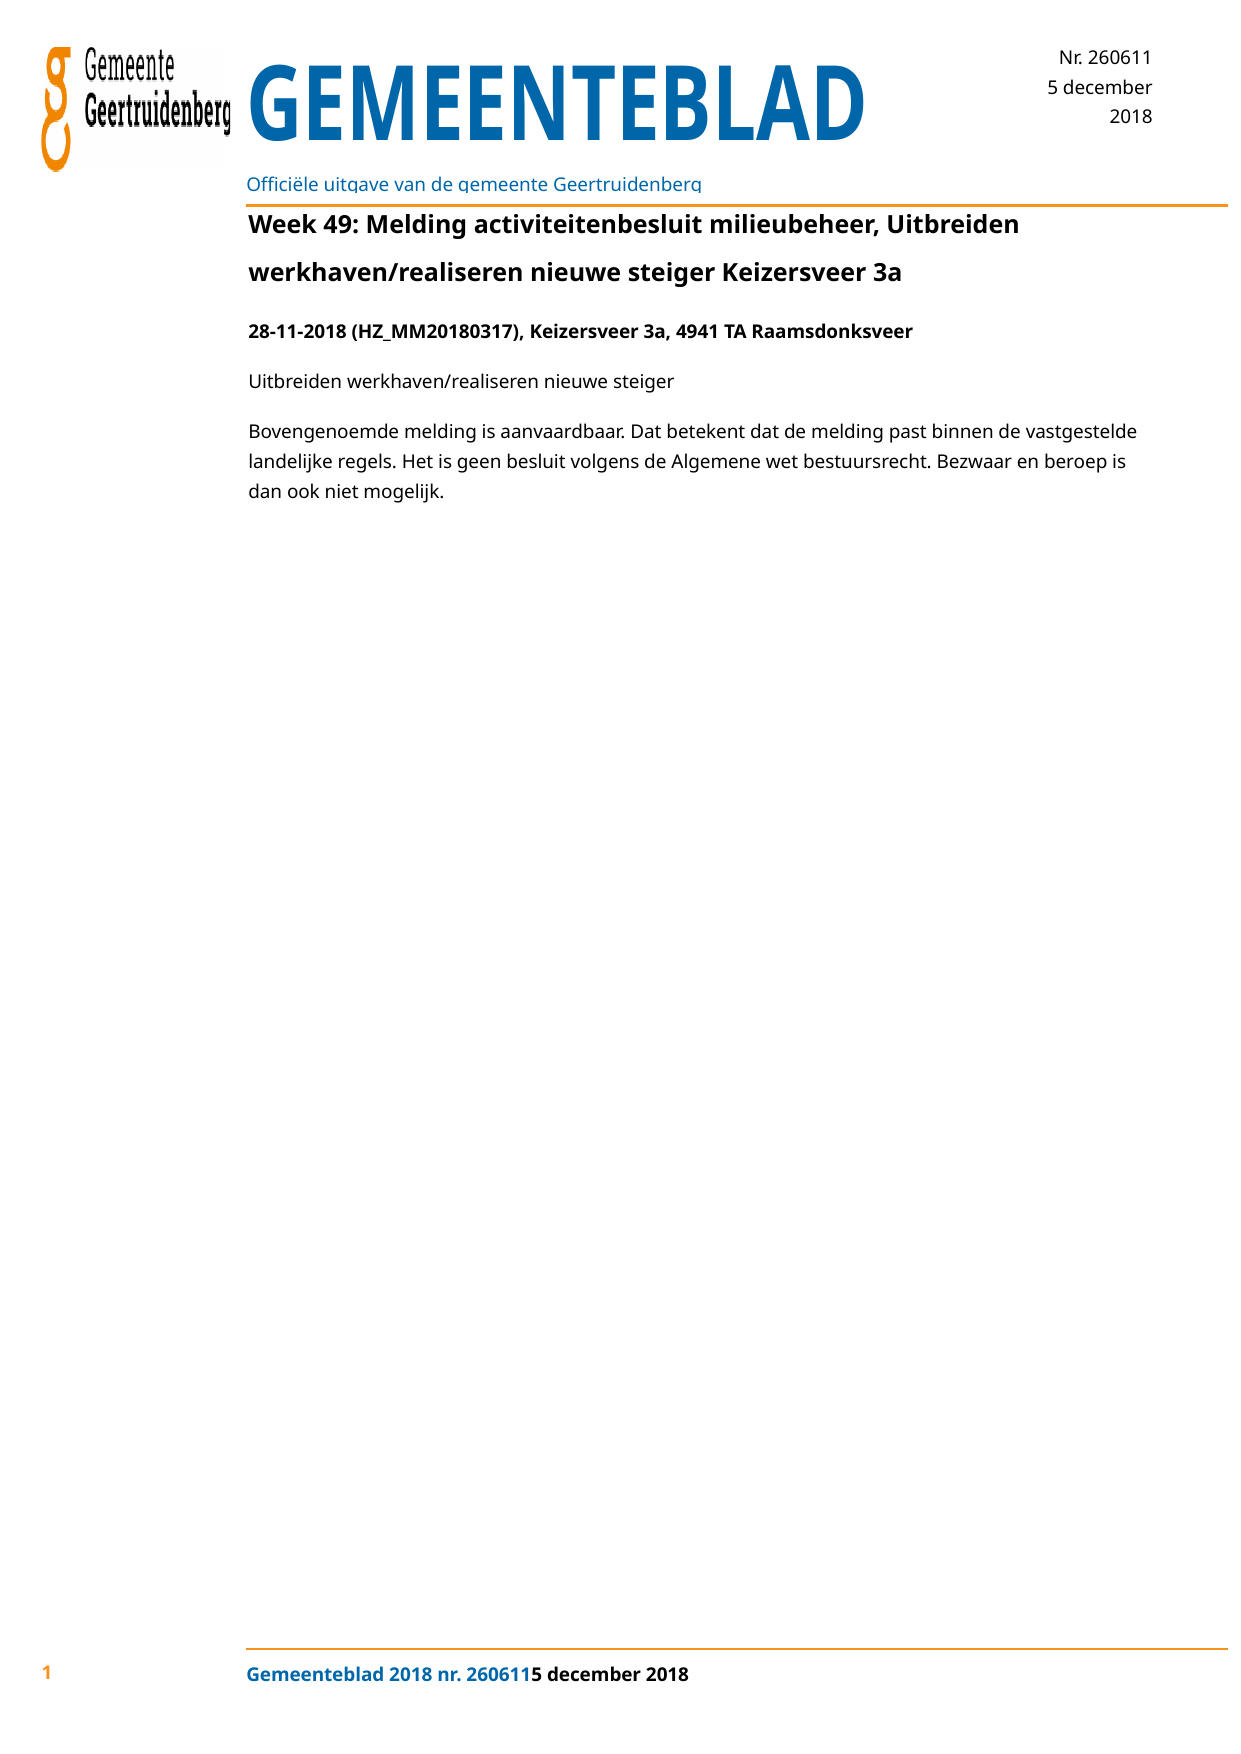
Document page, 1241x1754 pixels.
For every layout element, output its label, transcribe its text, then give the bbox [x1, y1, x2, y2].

text Bovengenoemde melding is aanvaardbaar. Dat betekent dat de melding past binnen de vastgestelde landelijke regels. Het is geen besluit volgens de Algemene wet bestuursrecht. Bezwaar en beroep is dan ook niet mogelijk. [248, 419, 1152, 504]
picture [41, 47, 231, 172]
text 28-11-2018 (HZ_MM20180317), Keizersveer 3a, 4941 TA Raamsdonksveer [248, 318, 1152, 344]
text Week 49: Melding activiteitenbesluit milieubeheer, Uitbreiden werkhaven/realiseren nieuwe steiger Keizersveer 3a [248, 207, 1152, 288]
text Uitbreiden werkhaven/realiseren nieuwe steiger [248, 368, 1152, 394]
